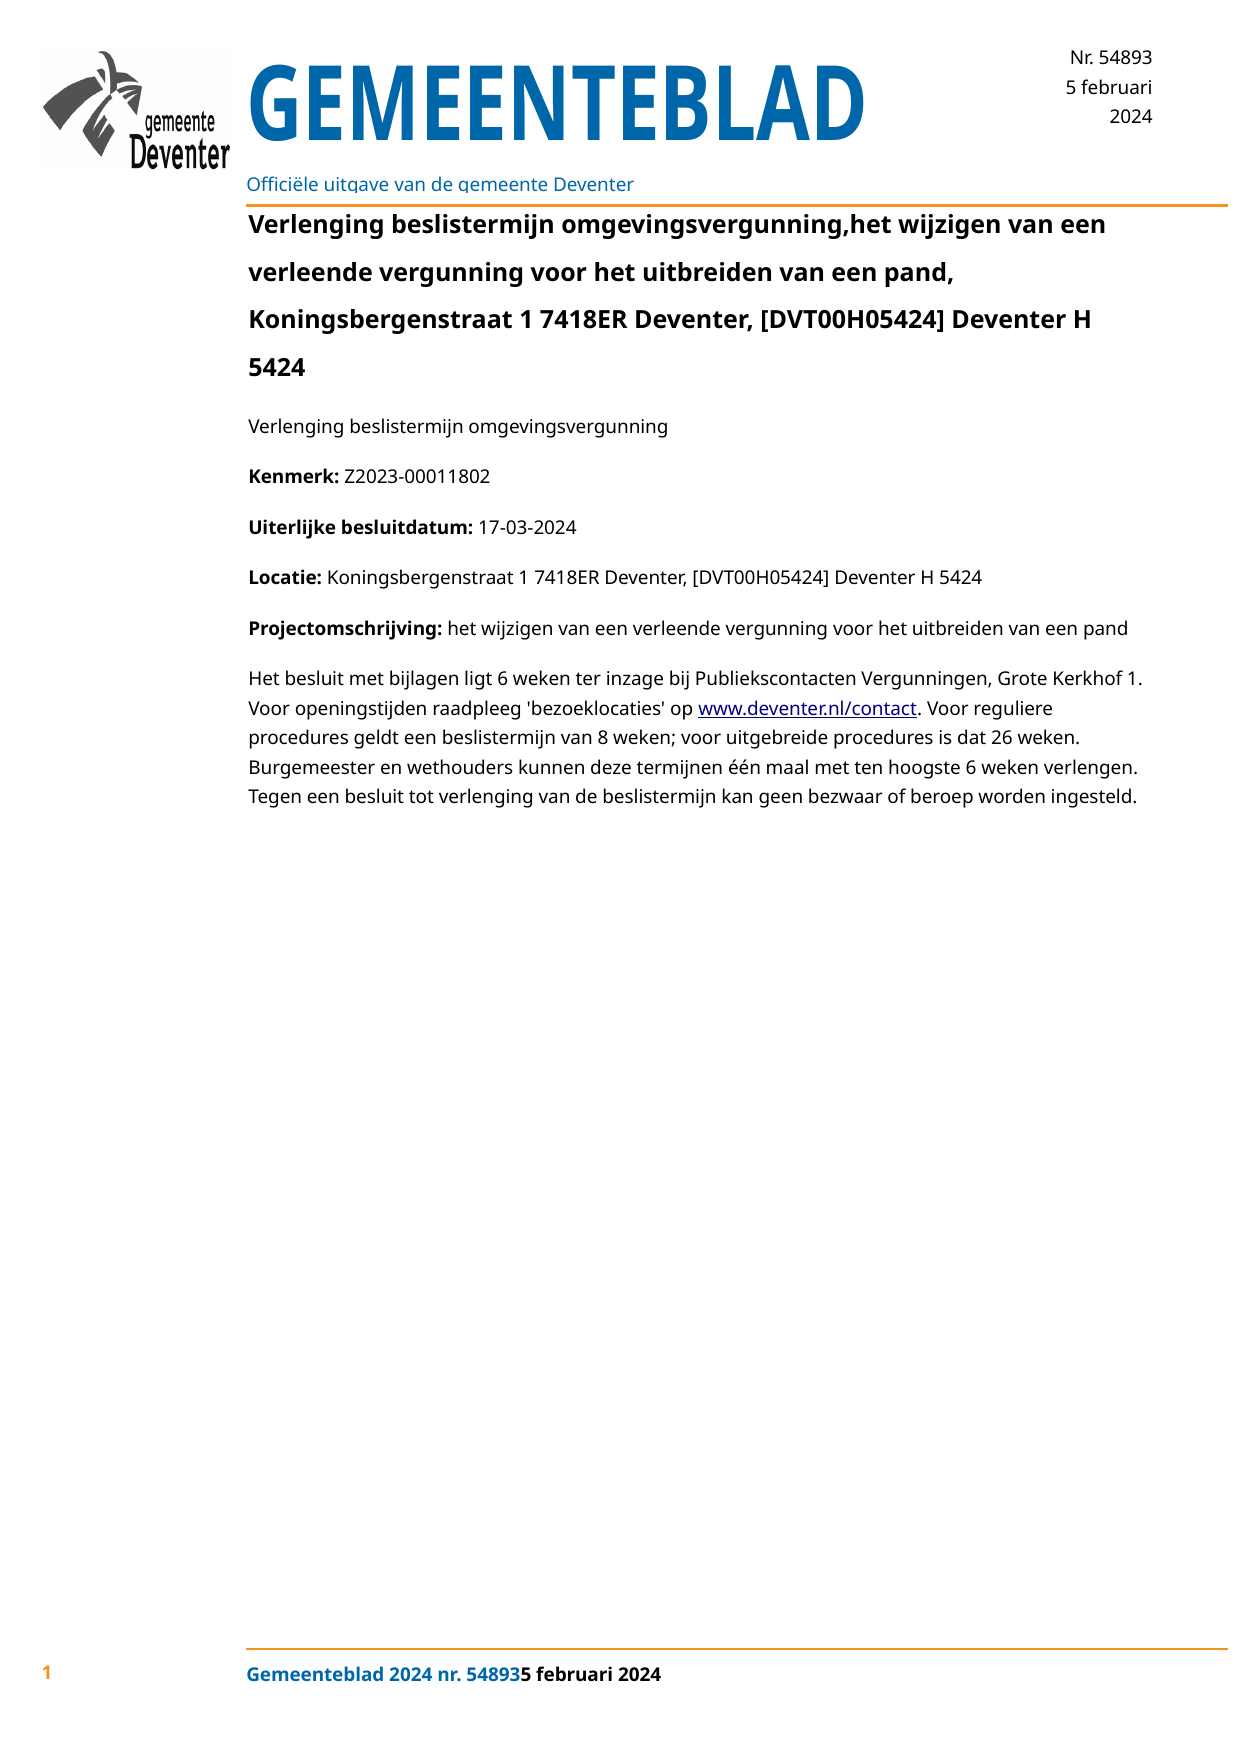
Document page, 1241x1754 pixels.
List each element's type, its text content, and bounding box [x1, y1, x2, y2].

text Het besluit met bijlagen ligt 6 weken ter inzage bij Publiekscontacten Vergunningen, Grote Kerkhof 1. Voor openingstijden raadpleeg 'bezoeklocaties' op www.deventer.nl/contact. Voor reguliere procedures geldt een beslistermijn van 8 weken; voor uitgebreide procedures is dat 26 weken. Burgemeester en wethouders kunnen deze termijnen één maal met ten hoogste 6 weken verlengen. Tegen een besluit tot verlenging van de beslistermijn kan geen bezwaar of beroep worden ingesteld. [248, 665, 1152, 809]
picture [41, 47, 231, 172]
text Projectomschrijving: het wijzigen van een verleende vergunning voor het uitbreiden van een pand [248, 615, 1152, 641]
text Uiterlijke besluitdatum: 17-03-2024 [248, 514, 1152, 540]
text Locatie: Koningsbergenstraat 1 7418ER Deventer, [DVT00H05424] Deventer H 5424 [248, 564, 1152, 590]
text Kenmerk: Z2023-00011802 [248, 463, 1152, 489]
text Verlenging beslistermijn omgevingsvergunning,het wijzigen van een verleende vergunning voor het uitbreiden van een pand, Koningsbergenstraat 1 7418ER Deventer, [DVT00H05424] Deventer H 5424 [248, 207, 1152, 384]
text Verlenging beslistermijn omgevingsvergunning [248, 413, 1152, 439]
